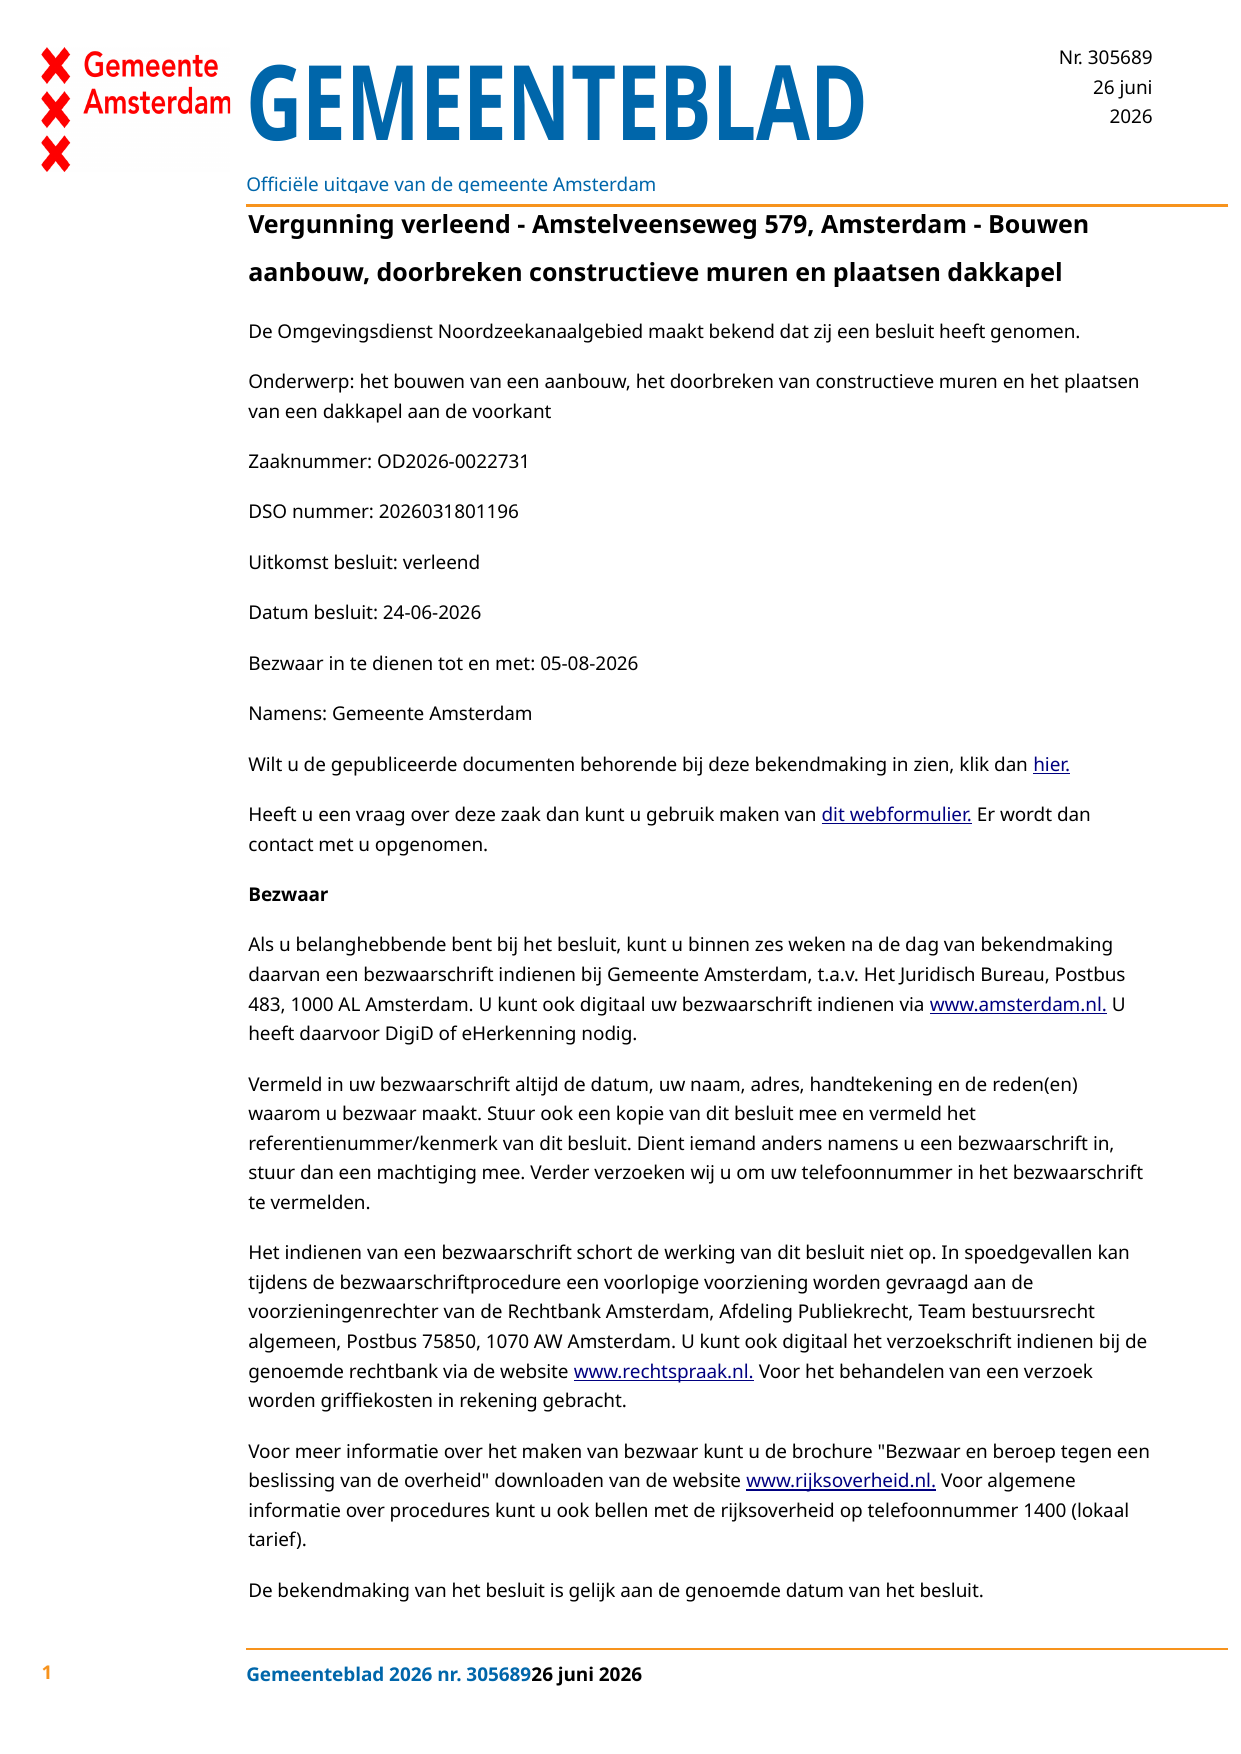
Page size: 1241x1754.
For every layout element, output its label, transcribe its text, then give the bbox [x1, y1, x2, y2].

text Voor meer informatie over het maken van bezwaar kunt u de brochure "Bezwaar en beroep tegen een beslissing van de overheid" downloaden van de website www.rijksoverheid.nl. Voor algemene informatie over procedures kunt u ook bellen met de rijksoverheid op telefoonnummer 1400 (lokaal tarief). [248, 1438, 1152, 1552]
text Datum besluit: 24-06-2026 [248, 599, 1152, 625]
text Onderwerp: het bouwen van een aanbouw, het doorbreken van constructieve muren en het plaatsen van een dakkapel aan de voorkant [248, 368, 1152, 424]
text Vermeld in uw bezwaarschrift altijd de datum, uw naam, adres, handtekening en de reden(en) waarom u bezwaar maakt. Stuur ook een kopie van dit besluit mee en vermeld het referentienummer/kenmerk van dit besluit. Dient iemand anders namens u een bezwaarschrift in, stuur dan een machtiging mee. Verder verzoeken wij u om uw telefoonnummer in het bezwaarschrift te vermelden. [248, 1071, 1152, 1215]
text Namens: Gemeente Amsterdam [248, 700, 1152, 726]
picture [41, 47, 231, 172]
text De Omgevingsdienst Noordzeekanaalgebied maakt bekend dat zij een besluit heeft genomen. [248, 318, 1152, 344]
text Bezwaar [248, 881, 1152, 907]
text Bezwaar in te dienen tot en met: 05-08-2026 [248, 650, 1152, 676]
text De bekendmaking van het besluit is gelijk aan de genoemde datum van het besluit. [248, 1577, 1152, 1603]
text Vergunning verleend - Amstelveenseweg 579, Amsterdam - Bouwen aanbouw, doorbreken constructieve muren en plaatsen dakkapel [248, 207, 1152, 288]
text Wilt u de gepubliceerde documenten behorende bij deze bekendmaking in zien, klik dan hier. [248, 751, 1152, 777]
text Zaaknummer: OD2026-0022731 [248, 448, 1152, 474]
text Heeft u een vraag over deze zaak dan kunt u gebruik maken van dit webformulier. Er wordt dan contact met u opgenomen. [248, 801, 1152, 857]
text Uitkomst besluit: verleend [248, 549, 1152, 575]
text DSO nummer: 2026031801196 [248, 499, 1152, 524]
text Het indienen van een bezwaarschrift schort de werking van dit besluit niet op. In spoedgevallen kan tijdens de bezwaarschriftprocedure een voorlopige voorziening worden gevraagd aan de voorzieningenrechter van de Rechtbank Amsterdam, Afdeling Publiekrecht, Team bestuursrecht algemeen, Postbus 75850, 1070 AW Amsterdam. U kunt ook digitaal het verzoekschrift indienen bij de genoemde rechtbank via de website www.rechtspraak.nl. Voor het behandelen van een verzoek worden griffiekosten in rekening gebracht. [248, 1239, 1152, 1413]
text Als u belanghebbende bent bij het besluit, kunt u binnen zes weken na de dag van bekendmaking daarvan een bezwaarschrift indienen bij Gemeente Amsterdam, t.a.v. Het Juridisch Bureau, Postbus 483, 1000 AL Amsterdam. U kunt ook digitaal uw bezwaarschrift indienen via www.amsterdam.nl. U heeft daarvoor DigiD of eHerkenning nodig. [248, 932, 1152, 1046]
